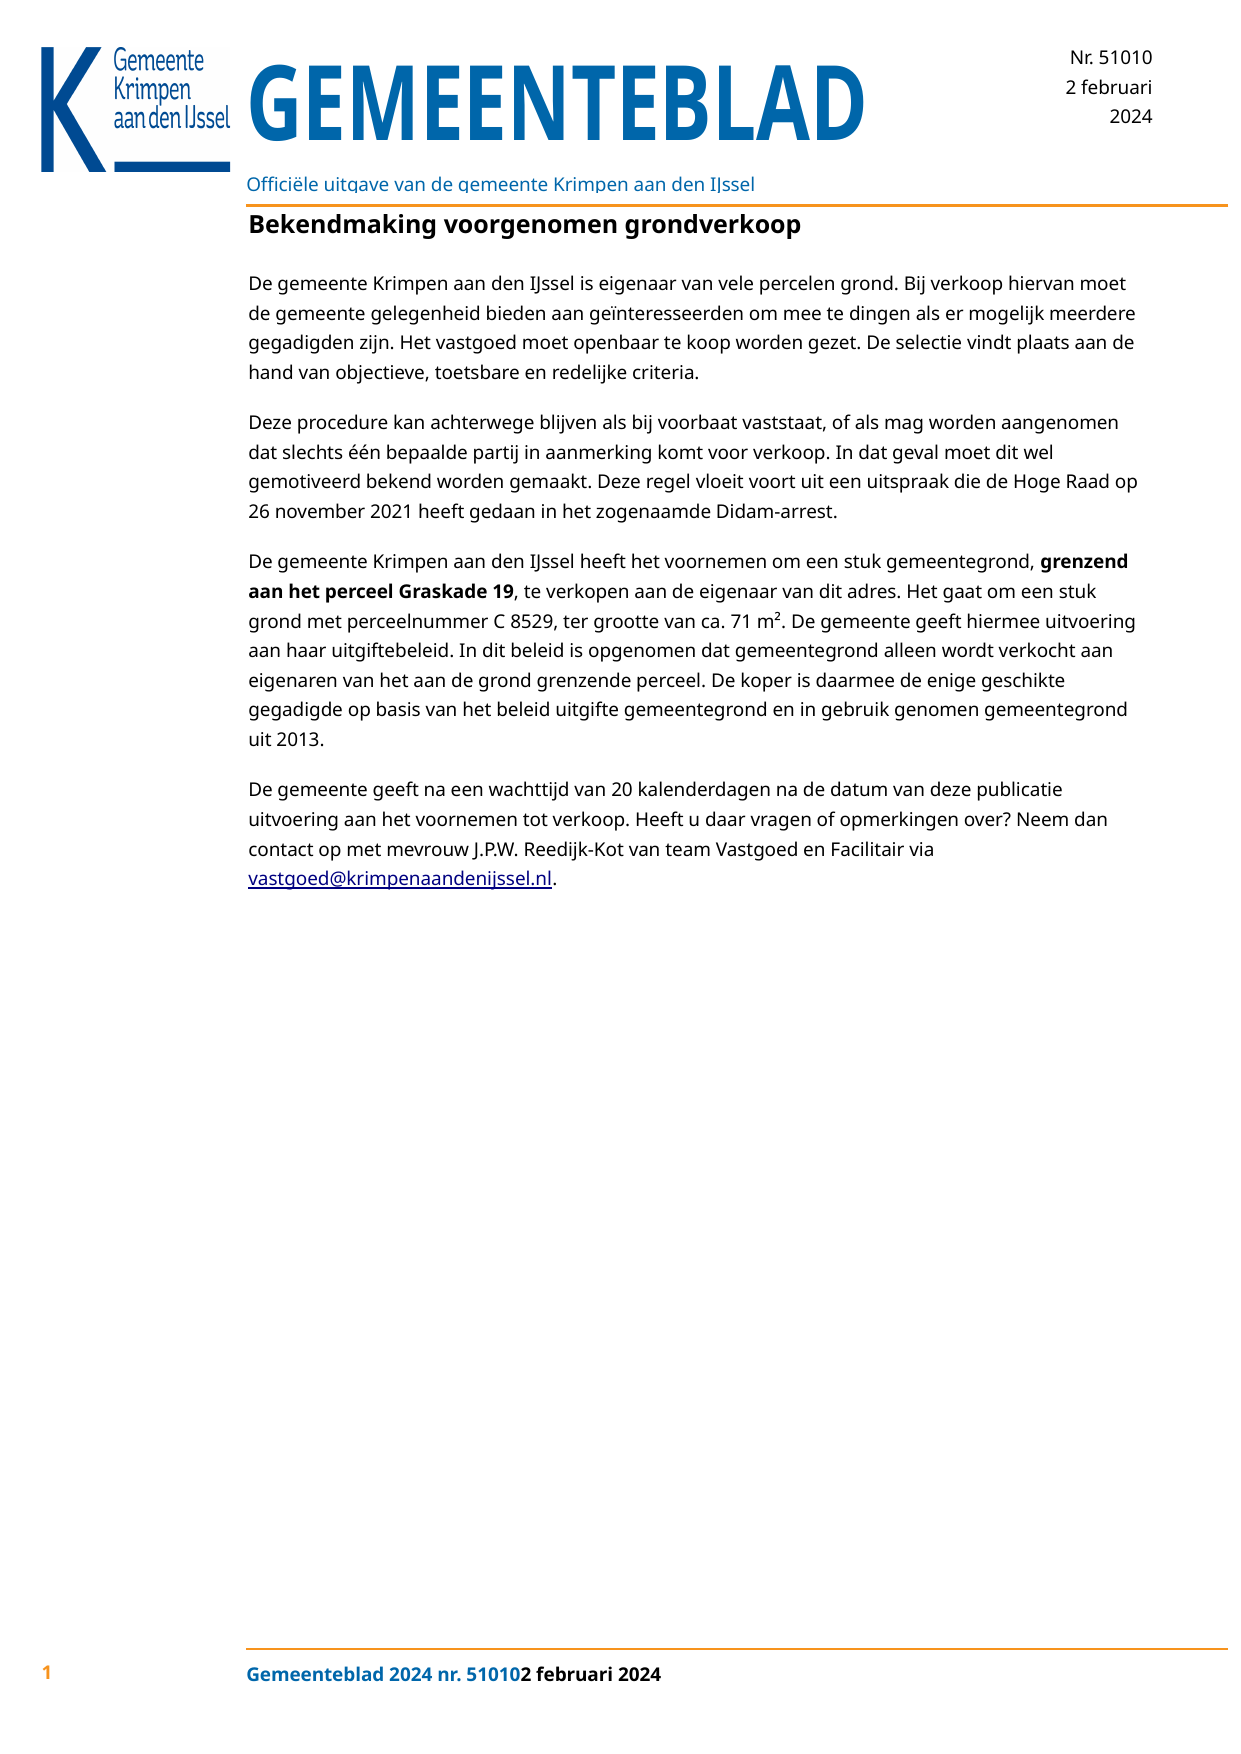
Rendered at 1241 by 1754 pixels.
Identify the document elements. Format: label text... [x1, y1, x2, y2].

picture [41, 47, 231, 172]
text De gemeente Krimpen aan den IJssel is eigenaar van vele percelen grond. Bij verkoop hiervan moet de gemeente gelegenheid bieden aan geïnteresseerden om mee te dingen als er mogelijk meerdere gegadigden zijn. Het vastgoed moet openbaar te koop worden gezet. De selectie vindt plaats aan de hand van objectieve, toetsbare en redelijke criteria. [248, 270, 1152, 385]
text De gemeente geeft na een wachttijd van 20 kalenderdagen na de datum van deze publicatie uitvoering aan het voornemen tot verkoop. Heeft u daar vragen of opmerkingen over? Neem dan contact op met mevrouw J.P.W. Reedijk-Kot van team Vastgoed en Facilitair via vastgoed@krimpenaandenijssel.nl. [248, 777, 1152, 891]
text De gemeente Krimpen aan den IJssel heeft het voornemen om een stuk gemeentegrond, grenzend aan het perceel Graskade 19, te verkopen aan de eigenaar van dit adres. Het gaat om een stuk grond met perceelnummer C 8529, ter grootte van ca. 71 m². De gemeente geeft hiermee uitvoering aan haar uitgiftebeleid. In dit beleid is opgenomen dat gemeentegrond alleen wordt verkocht aan eigenaren van het aan de grond grenzende perceel. De koper is daarmee de enige geschikte gegadigde op basis van het beleid uitgifte gemeentegrond en in gebruik genomen gemeentegrond uit 2013. [248, 549, 1152, 752]
text Deze procedure kan achterwege blijven als bij voorbaat vaststaat, of als mag worden aangenomen dat slechts één bepaalde partij in aanmerking komt voor verkoop. In dat geval moet dit wel gemotiveerd bekend worden gemaakt. Deze regel vloeit voort uit een uitspraak die de Hoge Raad op 26 november 2021 heeft gedaan in het zogenaamde Didam-arrest. [248, 409, 1152, 524]
text Bekendmaking voorgenomen grondverkoop [248, 207, 1152, 241]
